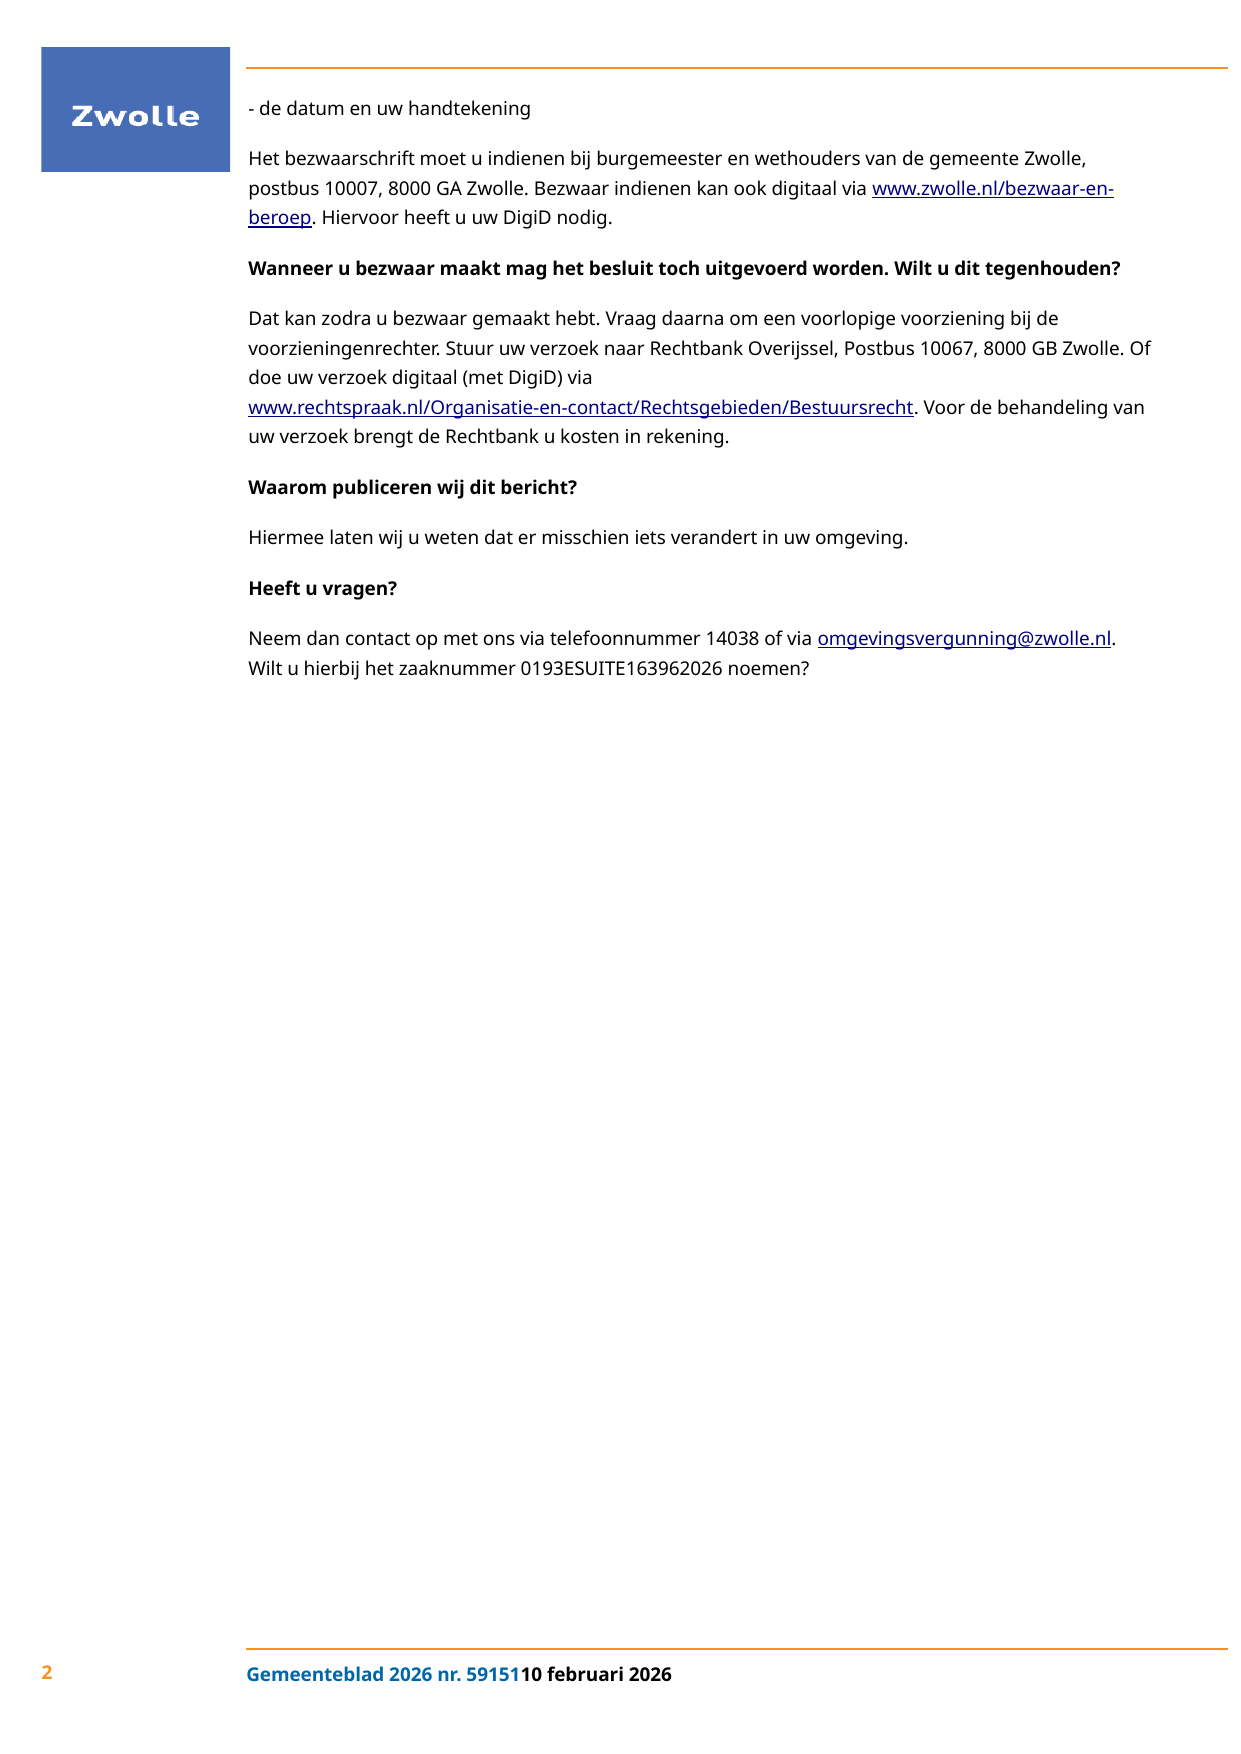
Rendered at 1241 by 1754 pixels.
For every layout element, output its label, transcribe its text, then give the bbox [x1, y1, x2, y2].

text Wanneer u bezwaar maakt mag het besluit toch uitgevoerd worden. Wilt u dit tegenhouden? [248, 255, 1152, 281]
text Dat kan zodra u bezwaar gemaakt hebt. Vraag daarna om een voorlopige voorziening bij de voorzieningenrechter. Stuur uw verzoek naar Rechtbank Overijssel, Postbus 10067, 8000 GB Zwolle. Of doe uw verzoek digitaal (met DigiD) via www.rechtspraak.nl/Organisatie-en-contact/Rechtsgebieden/Bestuursrecht. Voor de behandeling van uw verzoek brengt de Rechtbank u kosten in rekening. [248, 305, 1152, 449]
text - de datum en uw handtekening [248, 95, 1152, 121]
text Waarom publiceren wij dit bericht? [248, 474, 1152, 500]
text Hiermee laten wij u weten dat er misschien iets verandert in uw omgeving. [248, 524, 1152, 550]
picture [41, 47, 231, 172]
text Neem dan contact op met ons via telefoonnummer 14038 of via omgevingsvergunning@zwolle.nl. Wilt u hierbij het zaaknummer 0193ESUITE163962026 noemen? [248, 625, 1152, 681]
text Het bezwaarschrift moet u indienen bij burgemeester en wethouders van de gemeente Zwolle, postbus 10007, 8000 GA Zwolle. Bezwaar indienen kan ook digitaal via www.zwolle.nl/bezwaar-en-beroep. Hiervoor heeft u uw DigiD nodig. [248, 145, 1152, 230]
text Heeft u vragen? [248, 575, 1152, 601]
